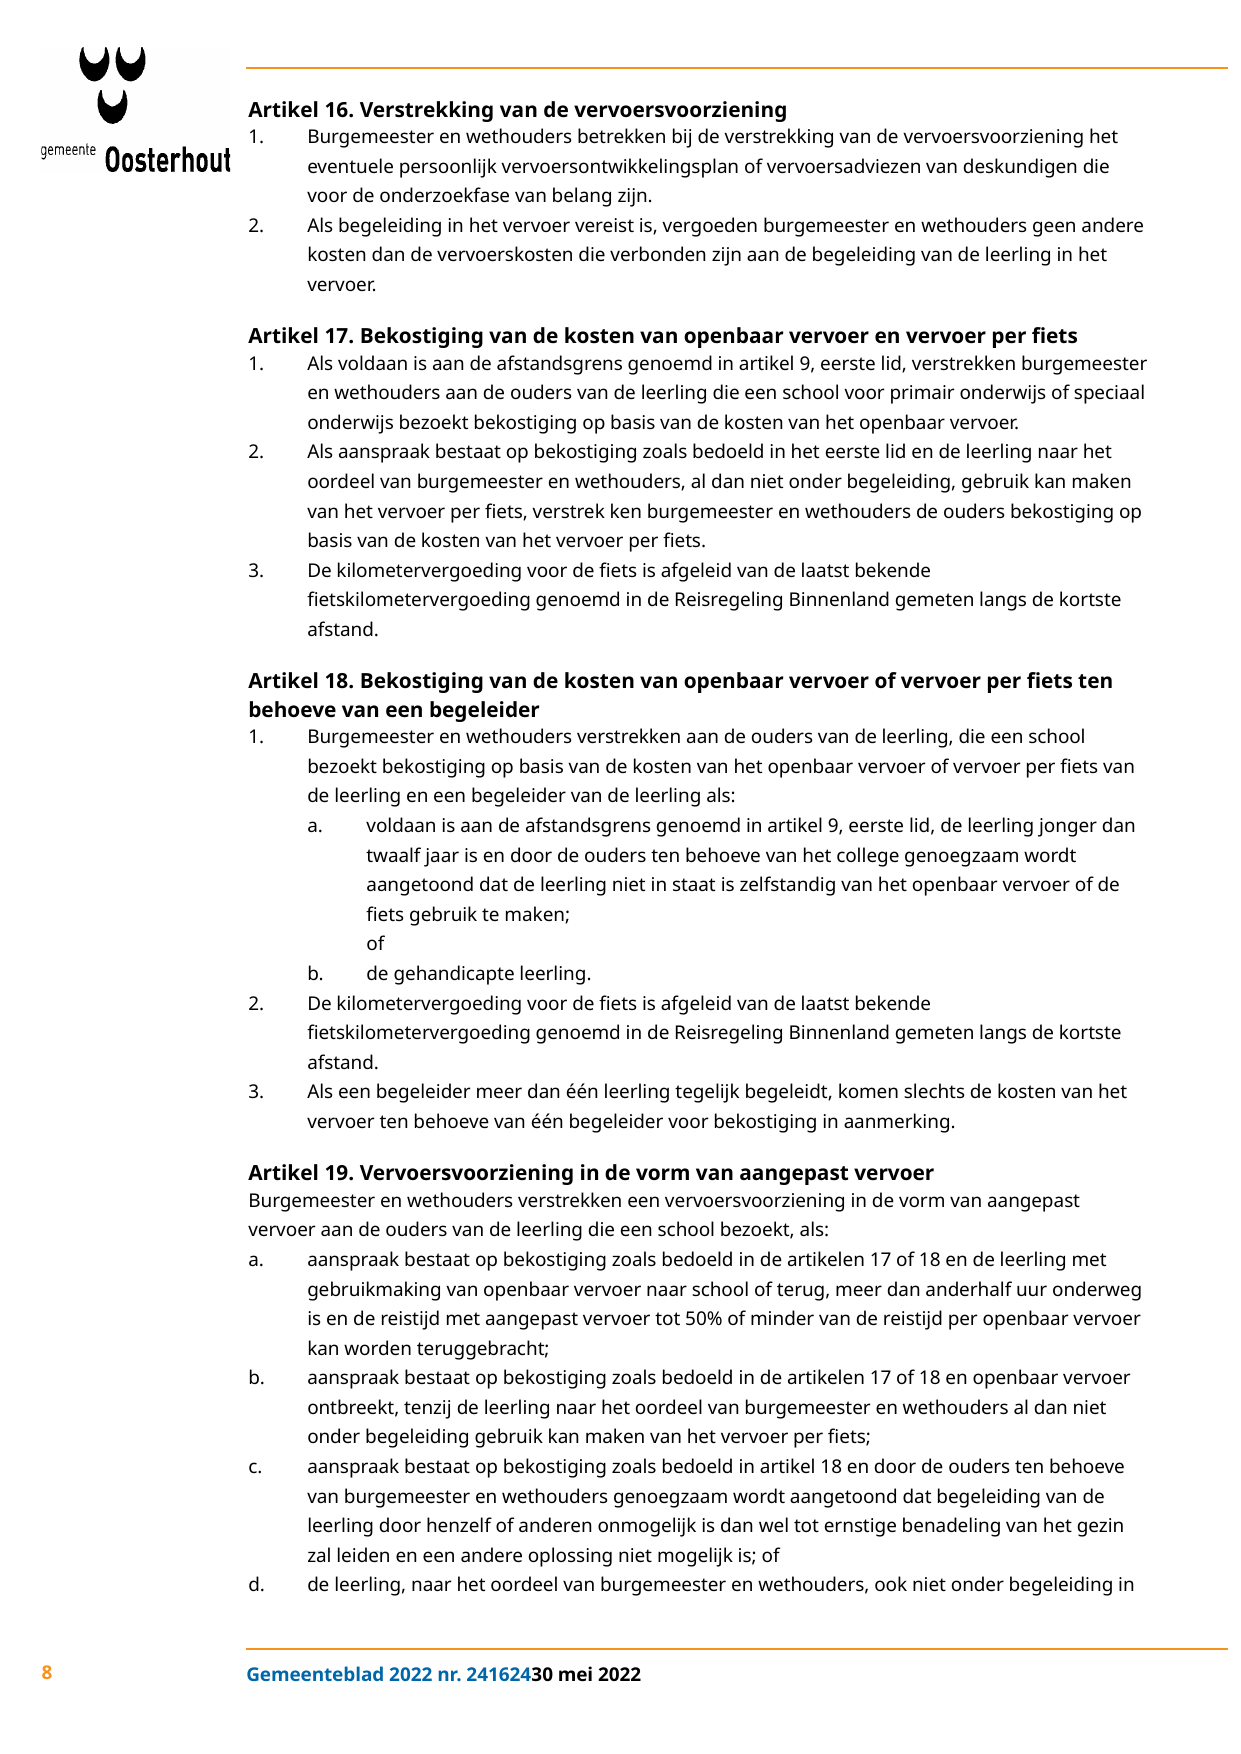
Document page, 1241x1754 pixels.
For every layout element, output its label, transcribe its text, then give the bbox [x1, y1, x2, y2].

list de leerling, naar het oordeel van burgemeester en wethouders, ook niet onder begeleiding in [248, 1572, 1152, 1597]
text Burgemeester en wethouders verstrekken een vervoersvoorziening in de vorm van aangepast vervoer aan de ouders van de leerling die een school bezoekt, als: [248, 1187, 1152, 1242]
list aanspraak bestaat op bekostiging zoals bedoeld in de artikelen 17 of 18 en de leerling met gebruikmaking van openbaar vervoer naar school of terug, meer dan anderhalf uur onderweg is en de reistijd met aangepast vervoer tot 50% of minder van de reistijd per openbaar vervoer kan worden teruggebracht; [248, 1246, 1152, 1361]
list Burgemeester en wethouders verstrekken aan de ouders van de leerling, die een school bezoekt bekostiging op basis van de kosten van het openbaar vervoer of vervoer per fiets van de leerling en een begeleider van de leerling als: [248, 723, 1152, 808]
text Artikel 16. Verstrekking van de vervoersvoorziening [248, 95, 1152, 123]
list Burgemeester en wethouders betrekken bij de verstrekking van de vervoersvoorziening het eventuele persoonlijk vervoersontwikkelingsplan of vervoersadviezen van deskundigen die voor de onderzoekfase van belang zijn. [248, 123, 1152, 208]
list de gehandicapte leerling. [307, 960, 1152, 986]
list Als begeleiding in het vervoer vereist is, vergoeden burgemeester en wethouders geen andere kosten dan de vervoerskosten die verbonden zijn aan de begeleiding van de leerling in het vervoer. [248, 212, 1152, 297]
list De kilometervergoeding voor de fiets is afgeleid van de laatst bekende fietskilometervergoeding genoemd in de Reisregeling Binnenland gemeten langs de kortste afstand. [248, 557, 1152, 642]
list Als aanspraak bestaat op bekostiging zoals bedoeld in het eerste lid en de leerling naar het oordeel van burgemeester en wethouders, al dan niet onder begeleiding, gebruik kan maken van het vervoer per fiets, verstrek ken burgemeester en wethouders de ouders bekostiging op basis van de kosten van het vervoer per fiets. [248, 439, 1152, 553]
list aanspraak bestaat op bekostiging zoals bedoeld in artikel 18 en door de ouders ten behoeve van burgemeester en wethouders genoegzaam wordt aangetoond dat begeleiding van de leerling door henzelf of anderen onmogelijk is dan wel tot ernstige benadeling van het gezin zal leiden en een andere oplossing niet mogelijk is; of [248, 1453, 1152, 1568]
text Artikel 17. Bekostiging van de kosten van openbaar vervoer en vervoer per fiets [248, 322, 1152, 350]
list De kilometervergoeding voor de fiets is afgeleid van de laatst bekende fietskilometervergoeding genoemd in de Reisregeling Binnenland gemeten langs de kortste afstand. [248, 990, 1152, 1075]
list Als voldaan is aan de afstandsgrens genoemd in artikel 9, eerste lid, verstrekken burgemeester en wethouders aan de ouders van de leerling die een school voor primair onderwijs of speciaal onderwijs bezoekt bekostiging op basis van de kosten van het openbaar vervoer. [248, 350, 1152, 435]
list Als een begeleider meer dan één leerling tegelijk begeleidt, komen slechts de kosten van het vervoer ten behoeve van één begeleider voor bekostiging in aanmerking. [248, 1078, 1152, 1134]
list voldaan is aan de afstandsgrens genoemd in artikel 9, eerste lid, de leerling jonger dan twaalf jaar is en door de ouders ten behoeve van het college genoegzaam wordt aangetoond dat de leerling niet in staat is zelfstandig van het openbaar vervoer of de fiets gebruik te maken; [307, 812, 1152, 927]
list aanspraak bestaat op bekostiging zoals bedoeld in de artikelen 17 of 18 en openbaar vervoer ontbreekt, tenzij de leerling naar het oordeel van burgemeester en wethouders al dan niet onder begeleiding gebruik kan maken van het vervoer per fiets; [248, 1364, 1152, 1449]
text Artikel 18. Bekostiging van de kosten van openbaar vervoer of vervoer per fiets ten behoeve van een begeleider [248, 667, 1152, 723]
list of [307, 931, 1152, 956]
picture [41, 47, 231, 172]
text Artikel 19. Vervoersvoorziening in de vorm van aangepast vervoer [248, 1158, 1152, 1187]
